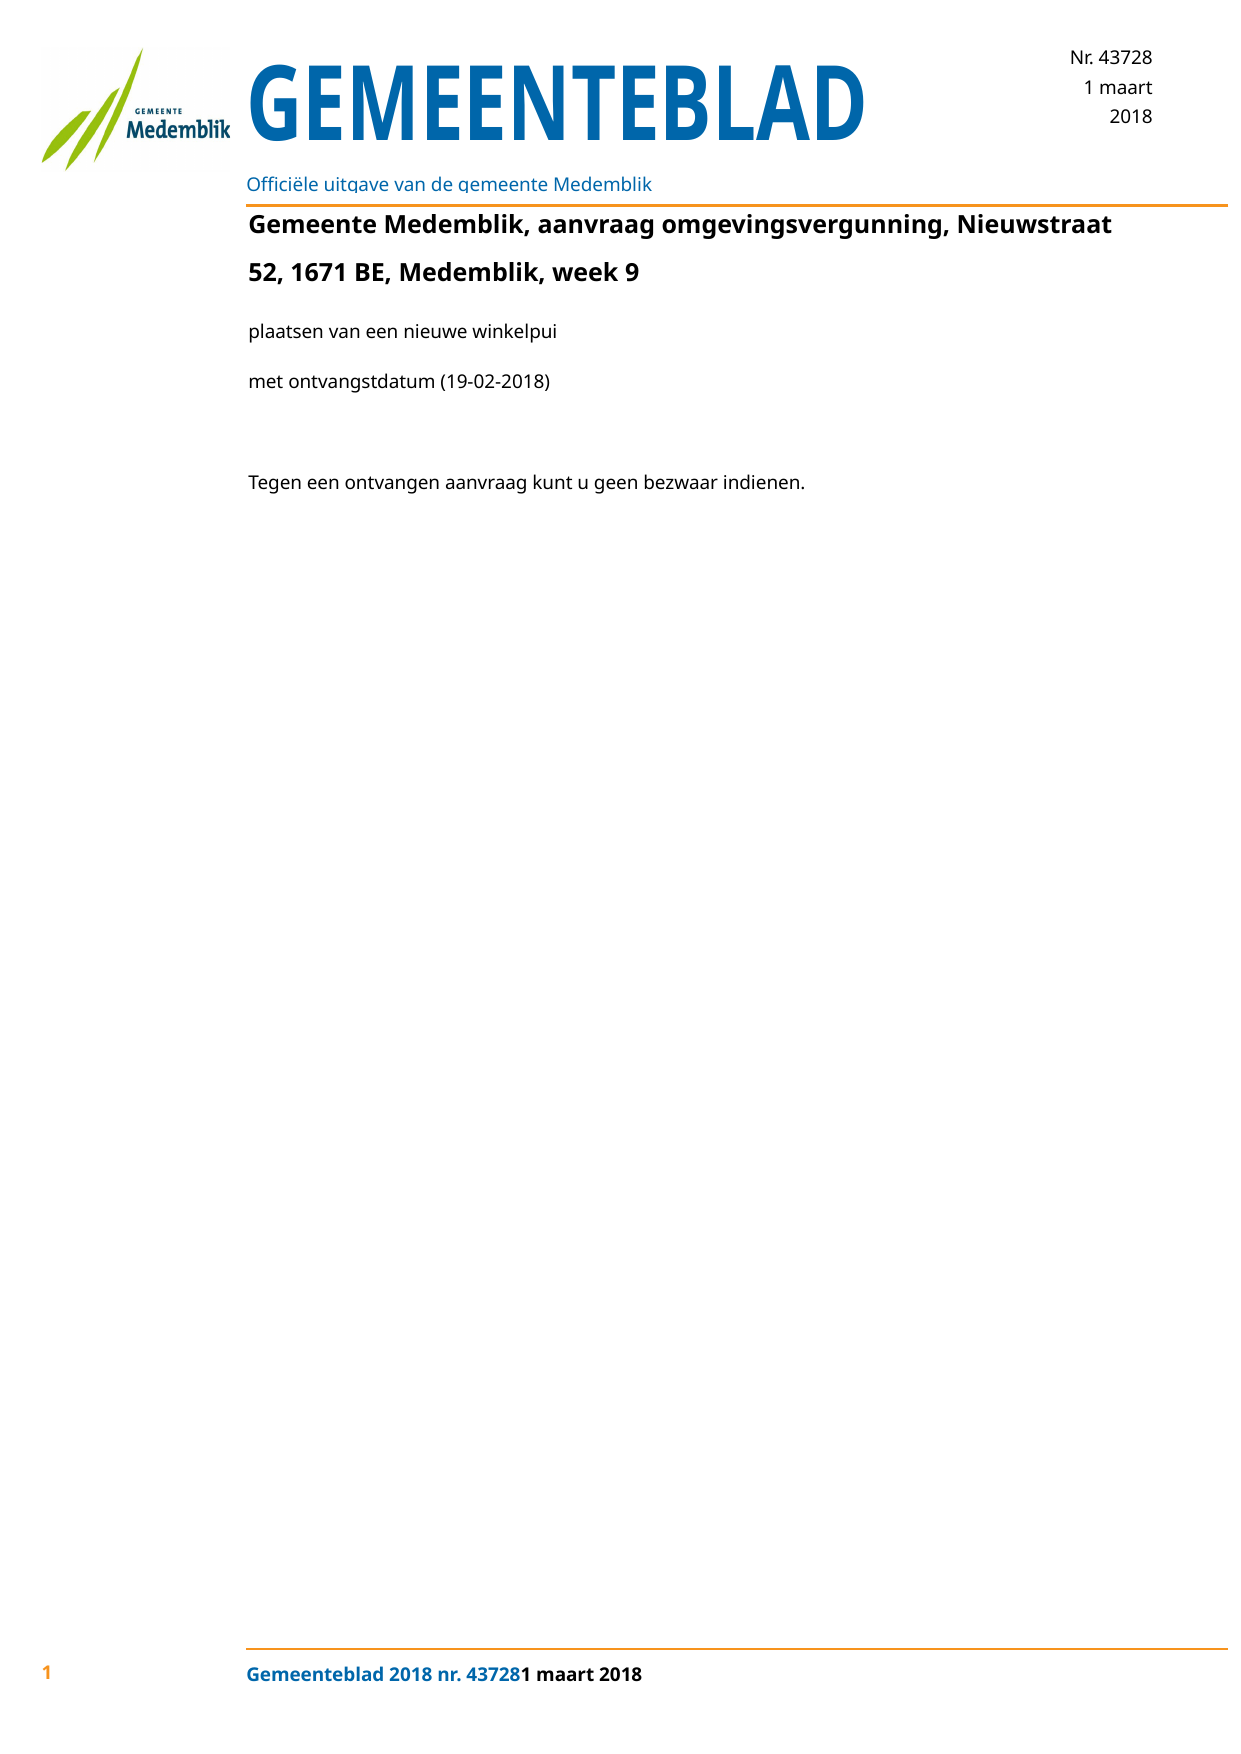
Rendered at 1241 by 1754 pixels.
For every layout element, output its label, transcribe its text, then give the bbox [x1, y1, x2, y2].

text Gemeente Medemblik, aanvraag omgevingsvergunning, Nieuwstraat 52, 1671 BE, Medemblik, week 9 [248, 207, 1152, 288]
text plaatsen van een nieuwe winkelpui [248, 318, 1152, 344]
text met ontvangstdatum (19-02-2018) [248, 368, 1152, 394]
text Tegen een ontvangen aanvraag kunt u geen bezwaar indienen. [248, 469, 1152, 495]
picture [41, 47, 231, 172]
